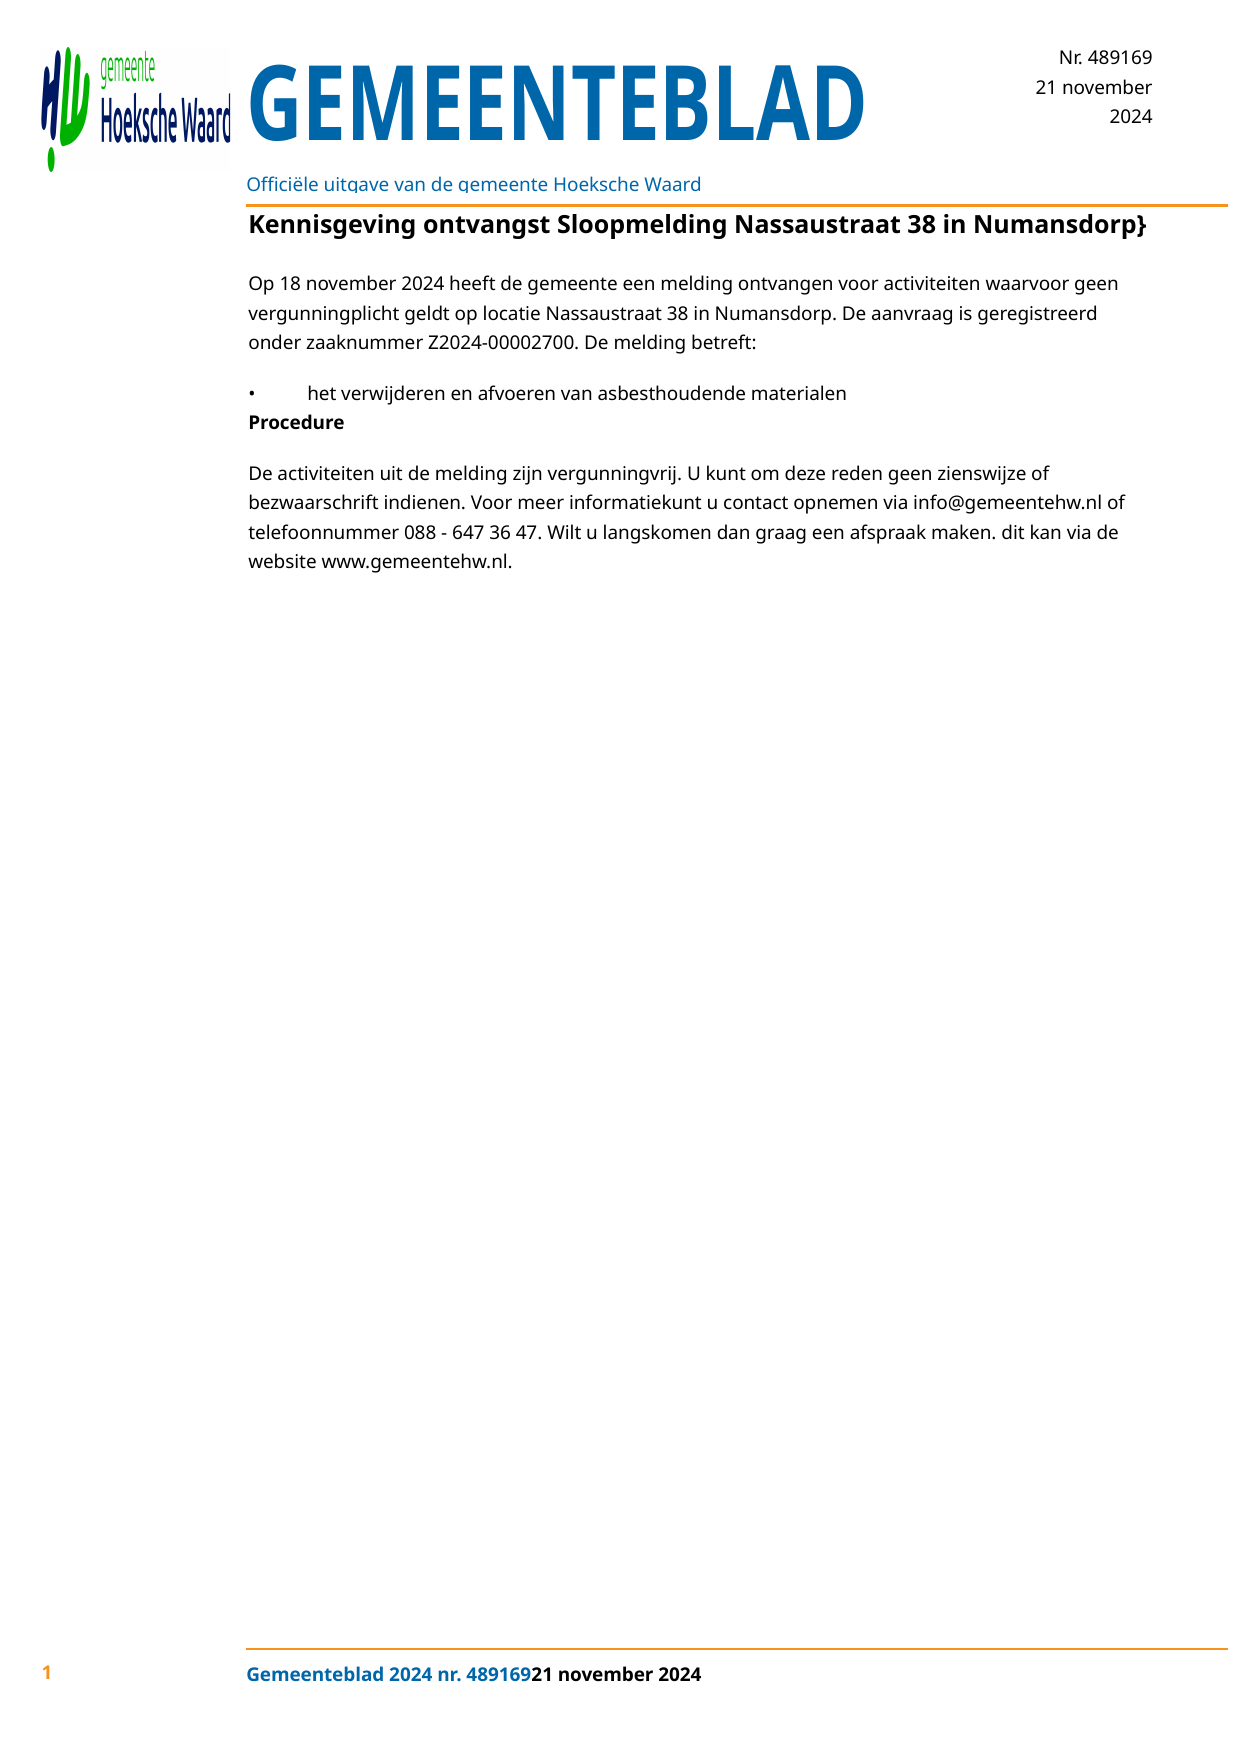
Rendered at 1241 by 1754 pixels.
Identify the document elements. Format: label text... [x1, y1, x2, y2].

text Procedure [248, 409, 1152, 435]
text De activiteiten uit de melding zijn vergunningvrij. U kunt om deze reden geen zienswijze of bezwaarschrift indienen. Voor meer informatiekunt u contact opnemen via info@gemeentehw.nl of telefoonnummer 088 - 647 36 47. Wilt u langskomen dan graag een afspraak maken. dit kan via de website www.gemeentehw.nl. [248, 460, 1152, 574]
list het verwijderen en afvoeren van asbesthoudende materialen [248, 380, 1152, 406]
text Kennisgeving ontvangst Sloopmelding Nassaustraat 38 in Numansdorp} [248, 207, 1152, 241]
picture [41, 47, 231, 172]
text Op 18 november 2024 heeft de gemeente een melding ontvangen voor activiteiten waarvoor geen vergunningplicht geldt op locatie Nassaustraat 38 in Numansdorp. De aanvraag is geregistreerd onder zaaknummer Z2024-00002700. De melding betreft: [248, 270, 1152, 355]
